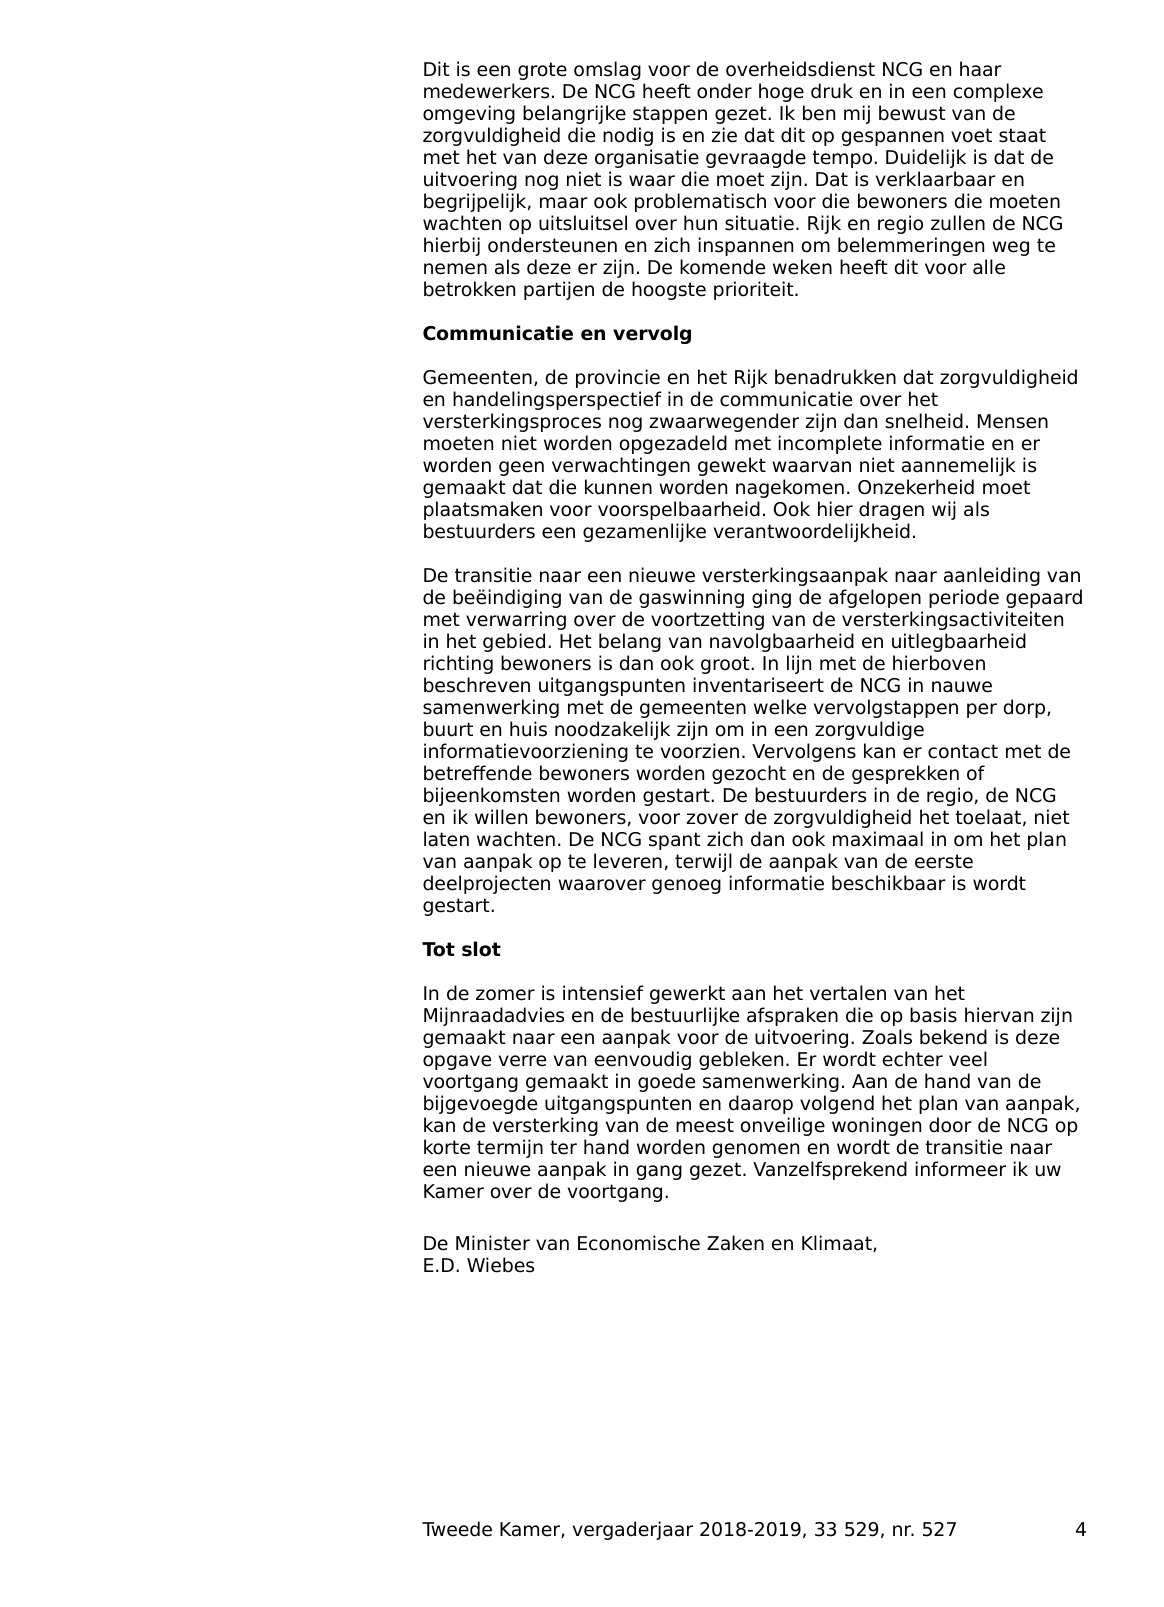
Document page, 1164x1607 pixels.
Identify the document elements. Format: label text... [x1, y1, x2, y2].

subtitle Communicatie en vervolg [422, 323, 1087, 345]
text Dit is een grote omslag voor de overheidsdienst NCG en haar medewerkers. De NCG heeft onder hoge druk en in een complexe omgeving belangrijke stappen gezet. Ik ben mij bewust van de zorgvuldigheid die nodig is en zie dat dit op gespannen voet staat met het van deze organisatie gevraagde tempo. Duidelijk is dat de uitvoering nog niet is waar die moet zijn. Dat is verklaarbaar en begrijpelijk, maar ook problematisch voor die bewoners die moeten wachten op uitsluitsel over hun situatie. Rijk en regio zullen de NCG hierbij ondersteunen en zich inspannen om belemmeringen weg te nemen als deze er zijn. De komende weken heeft dit voor alle betrokken partijen de hoogste prioriteit. [422, 59, 1087, 301]
text In de zomer is intensief gewerkt aan het vertalen van het Mijnraadadvies en de bestuurlijke afspraken die op basis hiervan zijn gemaakt naar een aanpak voor de uitvoering. Zoals bekend is deze opgave verre van eenvoudig gebleken. Er wordt echter veel voortgang gemaakt in goede samenwerking. Aan de hand van de bijgevoegde uitgangspunten en daarop volgend het plan van aanpak, kan de versterking van de meest onveilige woningen door de NCG op korte termijn ter hand worden genomen en wordt de transitie naar een nieuwe aanpak in gang gezet. Vanzelfsprekend informeer ik uw Kamer over de voortgang. [422, 983, 1087, 1203]
text De Minister van Economische Zaken en Klimaat, E.D. Wiebes [422, 1233, 1087, 1277]
text De transitie naar een nieuwe versterkingsaanpak naar aanleiding van de beëindiging van de gaswinning ging de afgelopen periode gepaard met verwarring over de voortzetting van de versterkingsactiviteiten in het gebied. Het belang van navolgbaarheid en uitlegbaarheid richting bewoners is dan ook groot. In lijn met de hierboven beschreven uitgangspunten inventariseert de NCG in nauwe samenwerking met de gemeenten welke vervolgstappen per dorp, buurt en huis noodzakelijk zijn om in een zorgvuldige informatievoorziening te voorzien. Vervolgens kan er contact met de betreffende bewoners worden gezocht en de gesprekken of bijeenkomsten worden gestart. De bestuurders in de regio, de NCG en ik willen bewoners, voor zover de zorgvuldigheid het toelaat, niet laten wachten. De NCG spant zich dan ook maximaal in om het plan van aanpak op te leveren, terwijl de aanpak van de eerste deelprojecten waarover genoeg informatie beschikbaar is wordt gestart. [422, 565, 1087, 917]
subtitle Tot slot [422, 939, 1087, 961]
text Gemeenten, de provincie en het Rijk benadrukken dat zorgvuldigheid en handelingsperspectief in de communicatie over het versterkingsproces nog zwaarwegender zijn dan snelheid. Mensen moeten niet worden opgezadeld met incomplete informatie en er worden geen verwachtingen gewekt waarvan niet aannemelijk is gemaakt dat die kunnen worden nagekomen. Onzekerheid moet plaatsmaken voor voorspelbaarheid. Ook hier dragen wij als bestuurders een gezamenlijke verantwoordelijkheid. [422, 367, 1087, 543]
